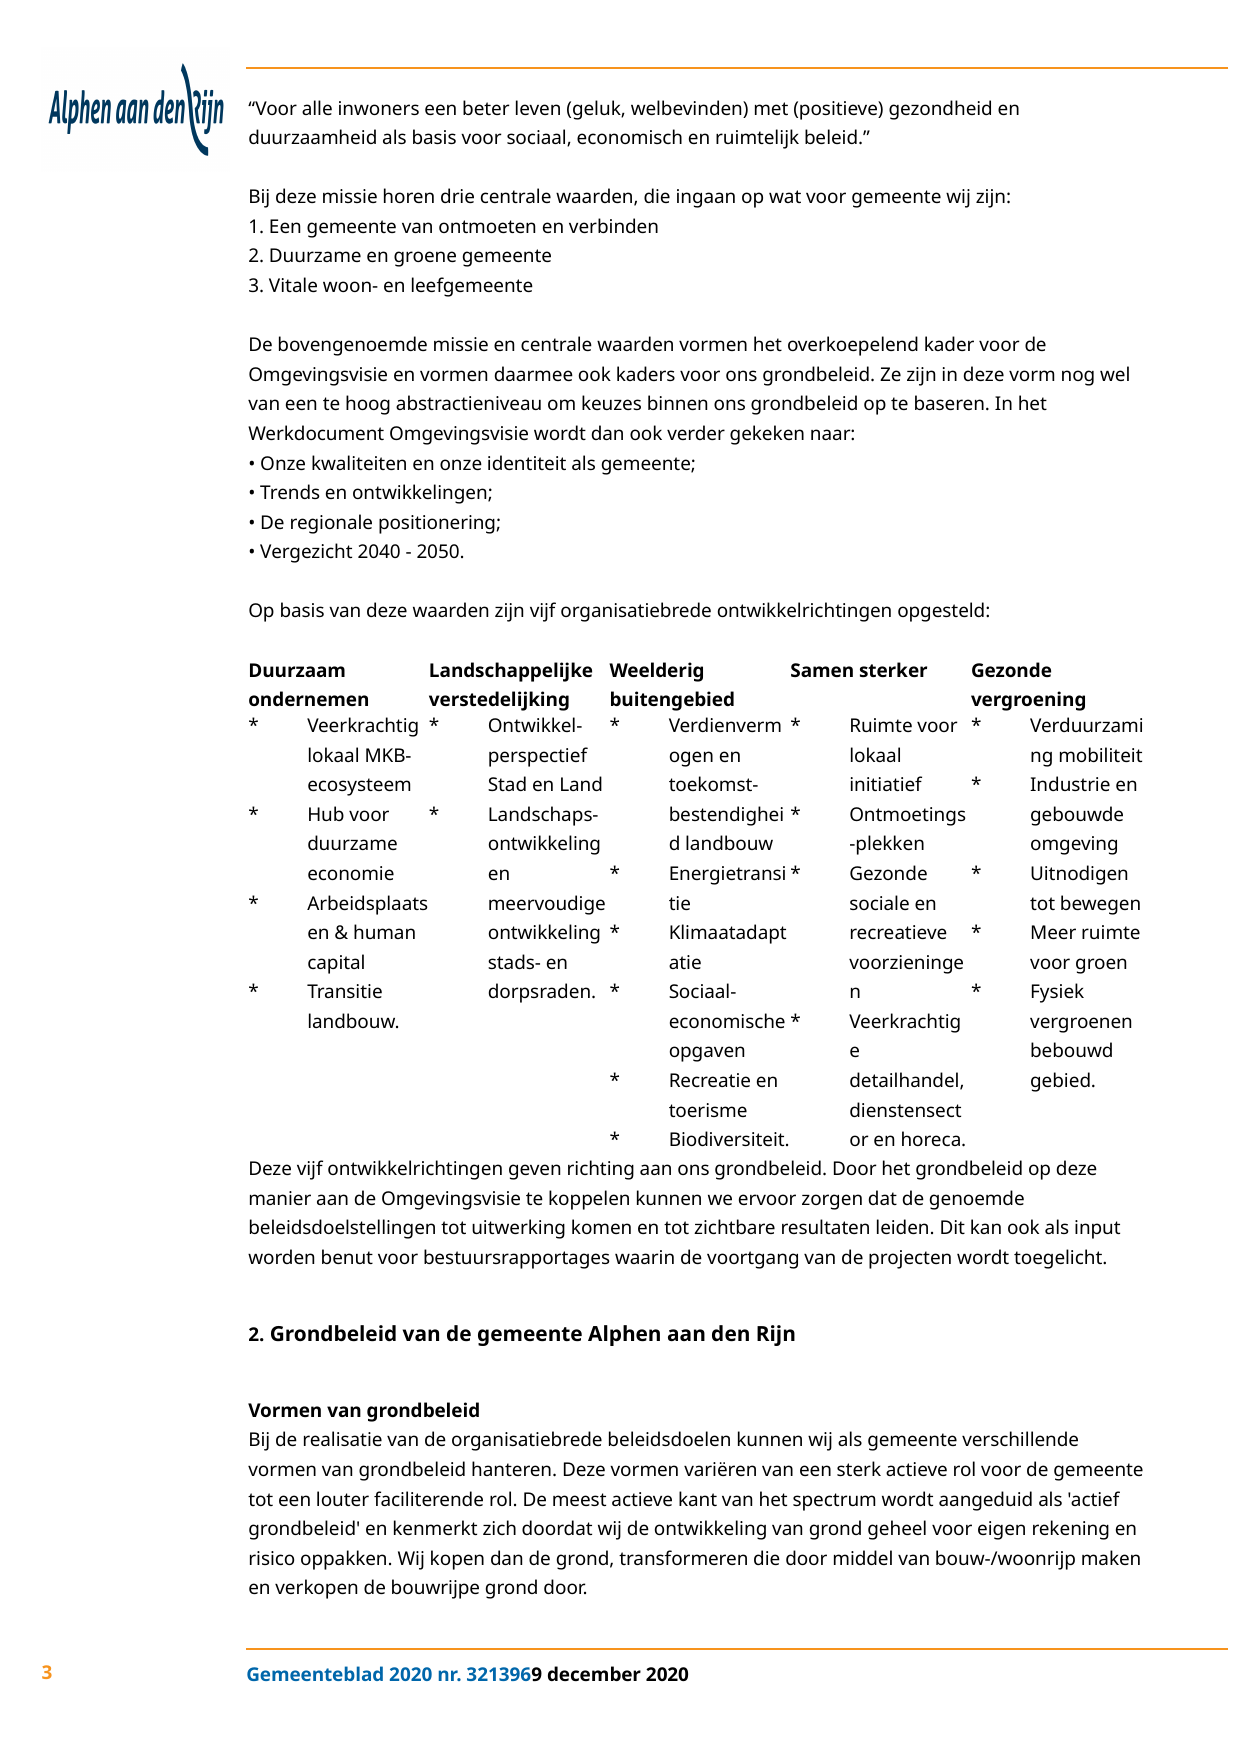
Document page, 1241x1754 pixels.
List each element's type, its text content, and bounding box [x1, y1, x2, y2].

table_header Weelderig buitengebied [609, 657, 790, 712]
text Op basis van deze waarden zijn vijf organisatiebrede ontwikkelrichtingen opgesteld: [248, 598, 1152, 623]
text Deze vijf ontwikkelrichtingen geven richting aan ons grondbeleid. Door het grondbeleid op deze manier aan de Omgevingsvisie te koppelen kunnen we ervoor zorgen dat de genoemde beleidsdoelstellingen tot uitwerking komen en tot zichtbare resultaten leiden. Dit kan ook als input worden benut voor bestuursrapportages waarin de voortgang van de projecten wordt toegelicht. [248, 1155, 1152, 1270]
text Vormen van grondbeleid [248, 1397, 1152, 1423]
text “Voor alle inwoners een beter leven (geluk, welbevinden) met (positieve) gezondheid en duurzaamheid als basis voor sociaal, economisch en ruimtelijk beleid.” [248, 95, 1152, 150]
text 1. Een gemeente van ontmoeten en verbinden [248, 213, 1152, 239]
table_header Gezonde vergroening [971, 657, 1152, 712]
text Bij de realisatie van de organisatiebrede beleidsdoelen kunnen wij als gemeente verschillende vormen van grondbeleid hanteren. Deze vormen variëren van een sterk actieve rol voor de gemeente tot een louter faciliterende rol. De meest actieve kant van het spectrum wordt aangeduid als 'actief grondbeleid' en kenmerkt zich doordat wij de ontwikkeling van grond geheel voor eigen rekening en risico oppakken. Wij kopen dan de grond, transformeren die door middel van bouw-/woonrijp maken en verkopen de bouwrijpe grond door. [248, 1427, 1152, 1600]
text • Onze kwaliteiten en onze identiteit als gemeente; [248, 450, 1152, 476]
text 3. Vitale woon- en leefgemeente [248, 272, 1152, 298]
text Bij deze missie horen drie centrale waarden, die ingaan op wat voor gemeente wij zijn: [248, 183, 1152, 209]
table_cell Ontwikkel-perspectief Stad en Land Landschaps-ontwikkeling en meervoudige ontwikkeling stads- en dorpsraden. [429, 712, 609, 1152]
text • Trends en ontwikkelingen; [248, 479, 1152, 505]
table_cell Veerkrachtig lokaal MKB-ecosysteem Hub voor duurzame economie Arbeidsplaatsen & human capital Transitie landbouw. [248, 712, 429, 1152]
text 2. Grondbeleid van de gemeente Alphen aan den Rijn [248, 1319, 1152, 1348]
table_header Landschappelijke verstedelijking [429, 657, 609, 712]
table_header Samen sterker [790, 657, 971, 712]
table_cell Verduurzaming mobiliteit Industrie en gebouwde omgeving Uitnodigen tot bewegen Meer ruimte voor groen Fysiek vergroenen bebouwd gebied. [971, 712, 1152, 1152]
text De bovengenoemde missie en centrale waarden vormen het overkoepelend kader voor de Omgevingsvisie en vormen daarmee ook kaders voor ons grondbeleid. Ze zijn in deze vorm nog wel van een te hoog abstractieniveau om keuzes binnen ons grondbeleid op te baseren. In het Werkdocument Omgevingsvisie wordt dan ook verder gekeken naar: [248, 331, 1152, 446]
text • De regionale positionering; [248, 509, 1152, 535]
table_header Duurzaam ondernemen [248, 657, 429, 712]
table_cell Ruimte voor lokaal initiatief Ontmoetings-plekken Gezonde sociale en recreatieve voorzieningen Veerkrachtige detailhandel, dienstensector en horeca. [790, 712, 971, 1152]
text 2. Duurzame en groene gemeente [248, 243, 1152, 268]
text • Vergezicht 2040 - 2050. [248, 538, 1152, 564]
picture [41, 47, 231, 172]
table_cell Verdienvermogen en toekomst-bestendigheid landbouw Energietransitie Klimaatadaptatie Sociaal-economische opgaven Recreatie en toerisme Biodiversiteit. [609, 712, 790, 1152]
